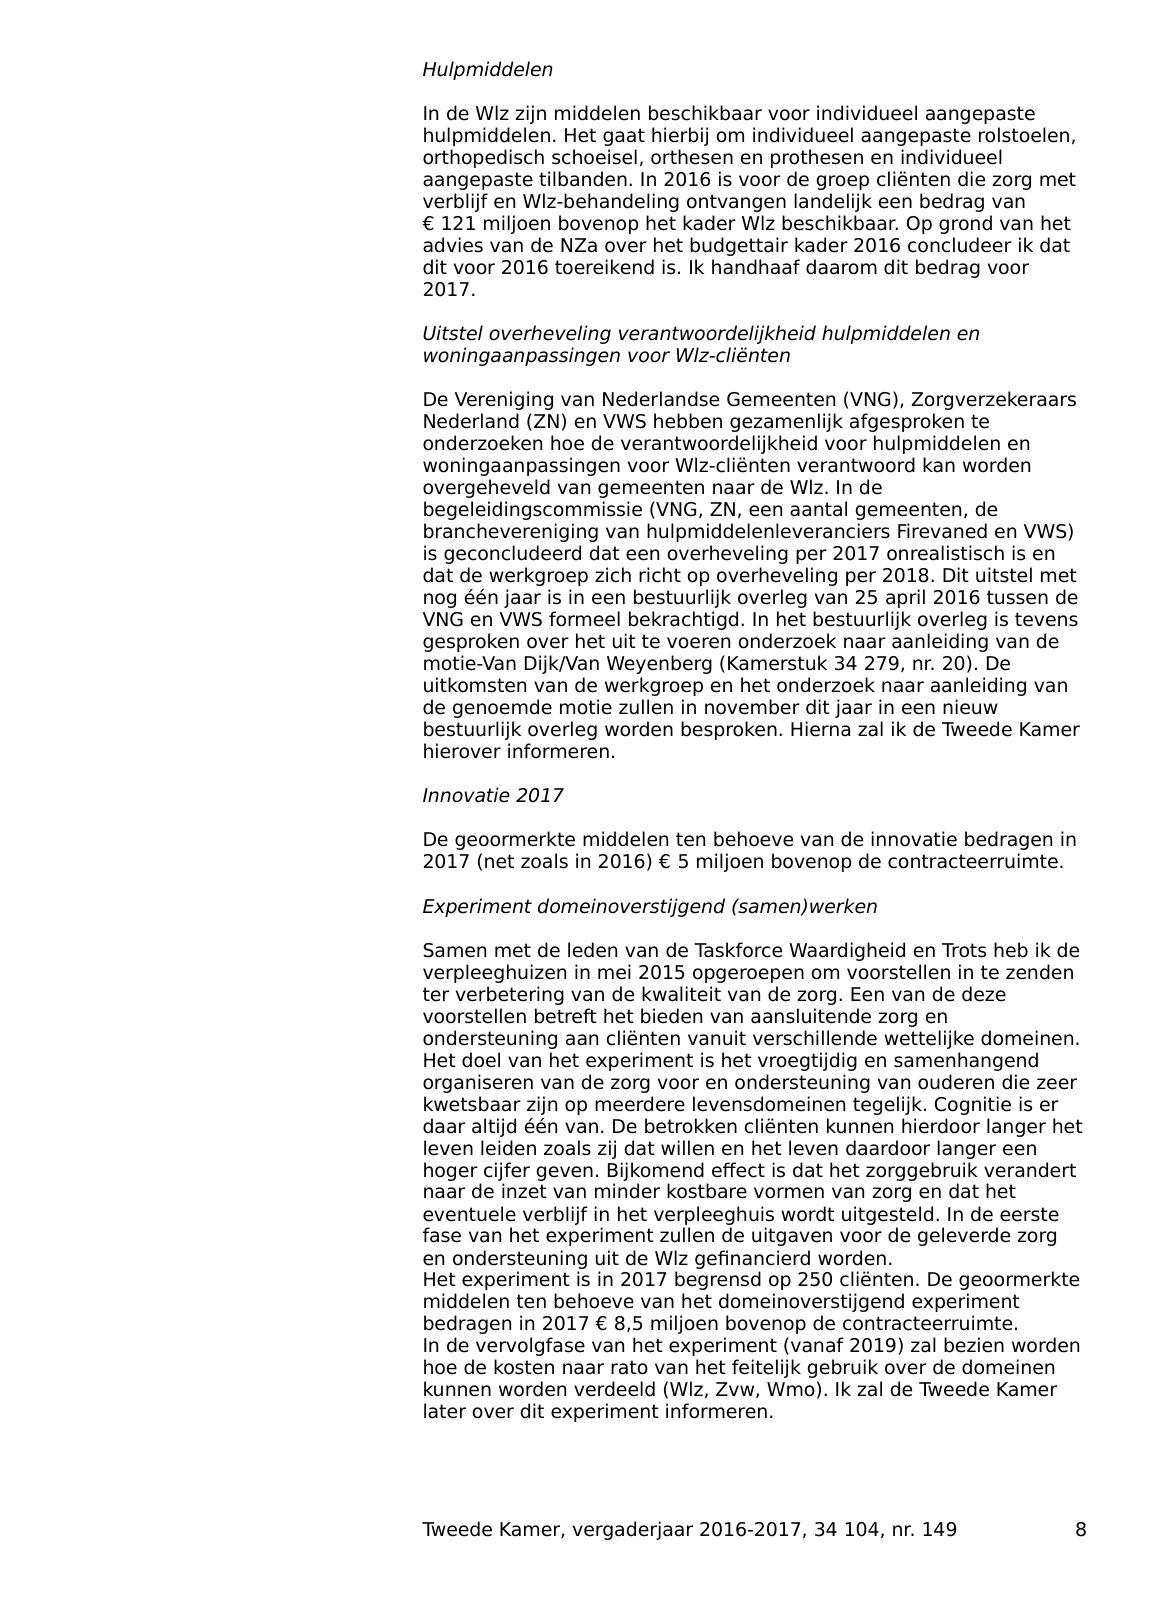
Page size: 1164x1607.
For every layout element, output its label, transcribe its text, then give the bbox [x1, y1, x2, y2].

text In de Wlz zijn middelen beschikbaar voor individueel aangepaste hulpmiddelen. Het gaat hierbij om individueel aangepaste rolstoelen, orthopedisch schoeisel, orthesen en prothesen en individueel aangepaste tilbanden. In 2016 is voor de groep cliënten die zorg met verblijf en Wlz-behandeling ontvangen landelijk een bedrag van € 121 miljoen bovenop het kader Wlz beschikbaar. Op grond van het advies van de NZa over het budgettair kader 2016 concludeer ik dat dit voor 2016 toereikend is. Ik handhaaf daarom dit bedrag voor 2017. [422, 103, 1087, 301]
text Samen met de leden van de Taskforce Waardigheid en Trots heb ik de verpleeghuizen in mei 2015 opgeroepen om voorstellen in te zenden ter verbetering van de kwaliteit van de zorg. Een van de deze voorstellen betreft het bieden van aansluitende zorg en ondersteuning aan cliënten vanuit verschillende wettelijke domeinen. Het doel van het experiment is het vroegtijdig en samenhangend organiseren van de zorg voor en ondersteuning van ouderen die zeer kwetsbaar zijn op meerdere levensdomeinen tegelijk. Cognitie is er daar altijd één van. De betrokken cliënten kunnen hierdoor langer het leven leiden zoals zij dat willen en het leven daardoor langer een hoger cijfer geven. Bijkomend effect is dat het zorggebruik verandert naar de inzet van minder kostbare vormen van zorg en dat het eventuele verblijf in het verpleeghuis wordt uitgesteld. In de eerste fase van het experiment zullen de uitgaven voor de geleverde zorg en ondersteuning uit de Wlz gefinancierd worden. [422, 940, 1087, 1269]
subtitle Experiment domeinoverstijgend (samen)werken [422, 896, 1087, 917]
text Het experiment is in 2017 begrensd op 250 cliënten. De geoormerkte middelen ten behoeve van het domeinoverstijgend experiment bedragen in 2017 € 8,5 miljoen bovenop de contracteerruimte. [422, 1269, 1087, 1335]
text De Vereniging van Nederlandse Gemeenten (VNG), Zorgverzekeraars Nederland (ZN) en VWS hebben gezamenlijk afgesproken te onderzoeken hoe de verantwoordelijkheid voor hulpmiddelen en woningaanpassingen voor Wlz-cliënten verantwoord kan worden overgeheveld van gemeenten naar de Wlz. In de begeleidingscommissie (VNG, ZN, een aantal gemeenten, de branchevereniging van hulpmiddelenleveranciers Firevaned en VWS) is geconcludeerd dat een overheveling per 2017 onrealistisch is en dat de werkgroep zich richt op overheveling per 2018. Dit uitstel met nog één jaar is in een bestuurlijk overleg van 25 april 2016 tussen de VNG en VWS formeel bekrachtigd. In het bestuurlijk overleg is tevens gesproken over het uit te voeren onderzoek naar aanleiding van de motie-Van Dijk/Van Weyenberg (Kamerstuk 34 279, nr. 20). De uitkomsten van de werkgroep en het onderzoek naar aanleiding van de genoemde motie zullen in november dit jaar in een nieuw bestuurlijk overleg worden besproken. Hierna zal ik de Tweede Kamer hierover informeren. [422, 389, 1087, 763]
subtitle Innovatie 2017 [422, 785, 1087, 807]
subtitle Hulpmiddelen [422, 59, 1087, 81]
text In de vervolgfase van het experiment (vanaf 2019) zal bezien worden hoe de kosten naar rato van het feitelijk gebruik over de domeinen kunnen worden verdeeld (Wlz, Zvw, Wmo). Ik zal de Tweede Kamer later over dit experiment informeren. [422, 1335, 1087, 1423]
text De geoormerkte middelen ten behoeve van de innovatie bedragen in 2017 (net zoals in 2016) € 5 miljoen bovenop de contracteerruimte. [422, 829, 1087, 873]
subtitle Uitstel overheveling verantwoordelijkheid hulpmiddelen en woningaanpassingen voor Wlz-cliënten [422, 323, 1087, 367]
